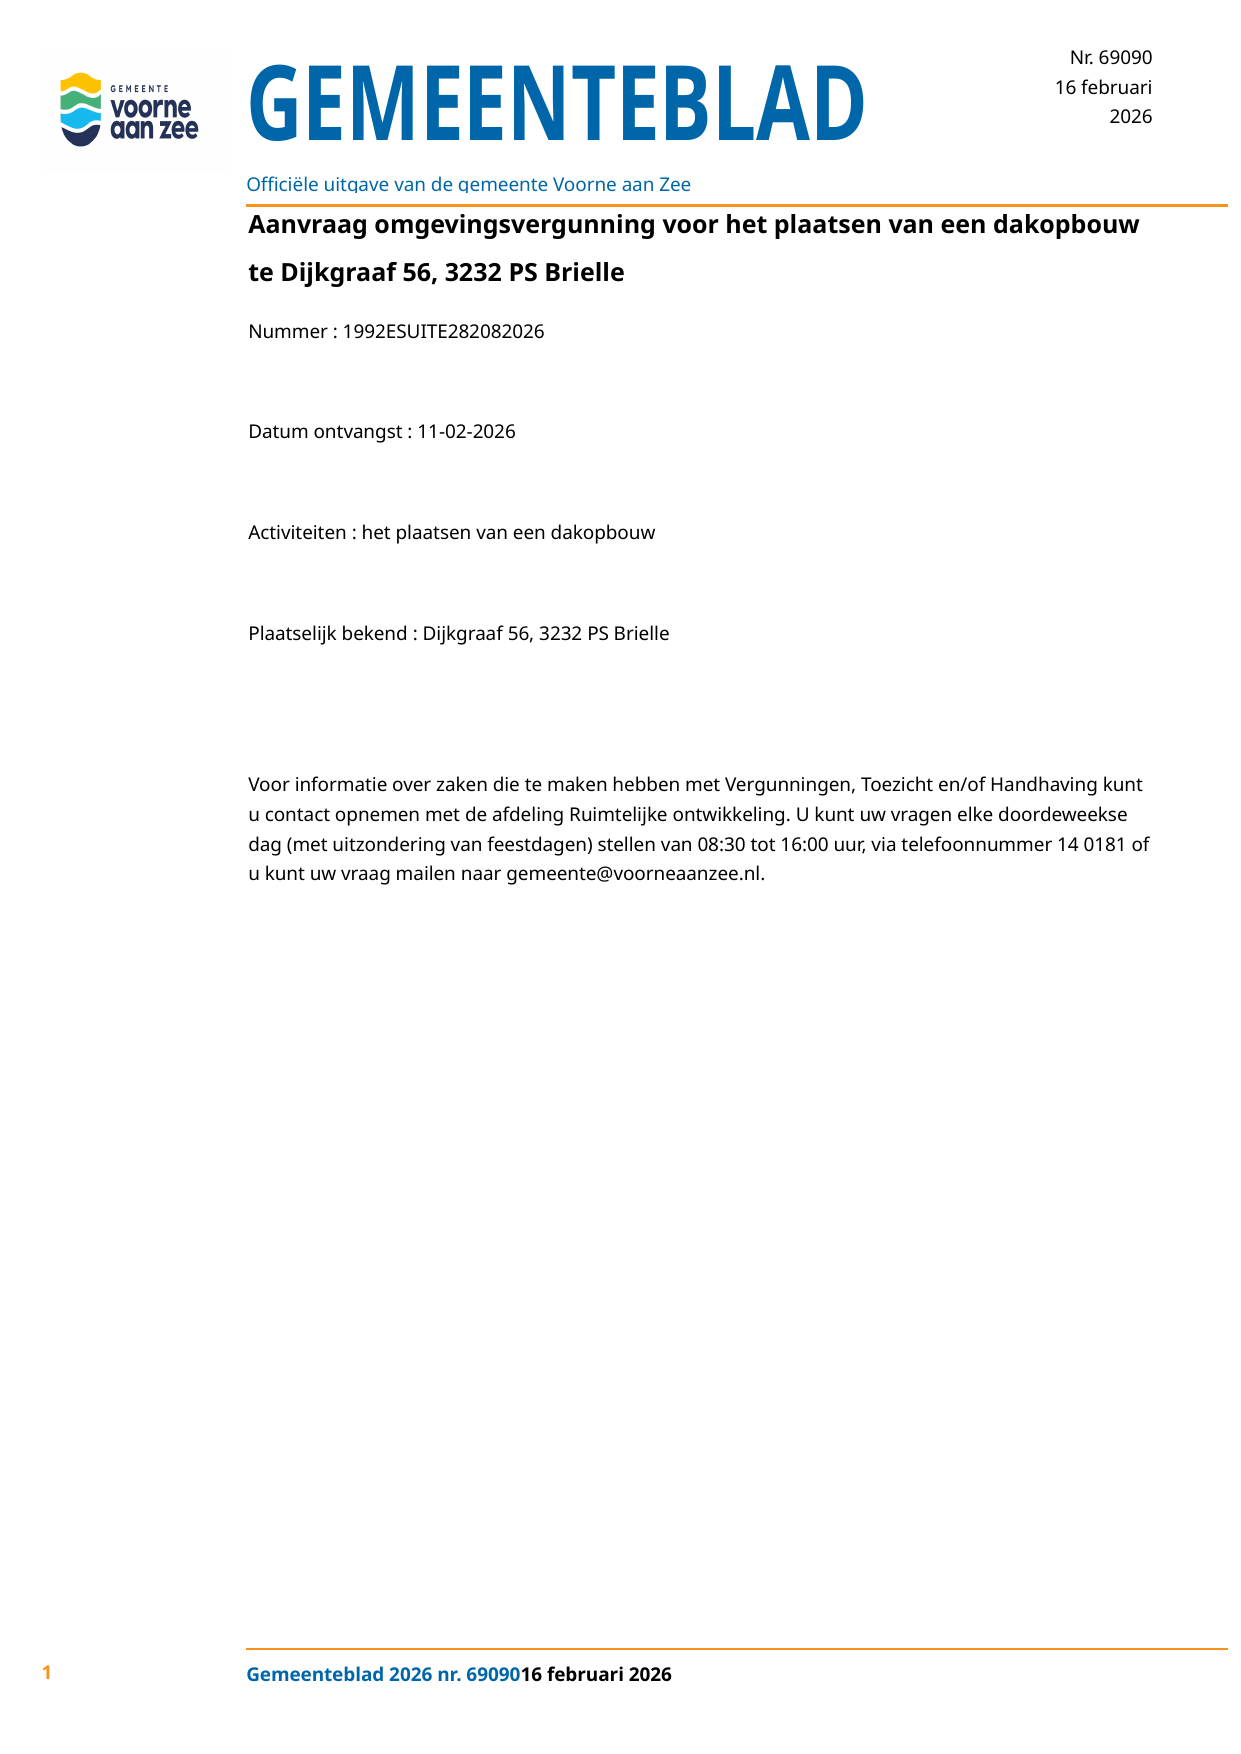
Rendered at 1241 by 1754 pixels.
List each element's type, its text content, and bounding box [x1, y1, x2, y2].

text Activiteiten : het plaatsen van een dakopbouw [248, 519, 1152, 545]
text Aanvraag omgevingsvergunning voor het plaatsen van een dakopbouw te Dijkgraaf 56, 3232 PS Brielle [248, 207, 1152, 288]
text Datum ontvangst : 11-02-2026 [248, 419, 1152, 444]
text Plaatselijk bekend : Dijkgraaf 56, 3232 PS Brielle [248, 620, 1152, 646]
text Nummer : 1992ESUITE282082026 [248, 318, 1152, 344]
text Voor informatie over zaken die te maken hebben met Vergunningen, Toezicht en/of Handhaving kunt u contact opnemen met de afdeling Ruimtelijke ontwikkeling. U kunt uw vragen elke doordeweekse dag (met uitzondering van feestdagen) stellen van 08:30 tot 16:00 uur, via telefoonnummer 14 0181 of u kunt uw vraag mailen naar gemeente@voorneaanzee.nl. [248, 772, 1152, 886]
picture [41, 47, 231, 172]
